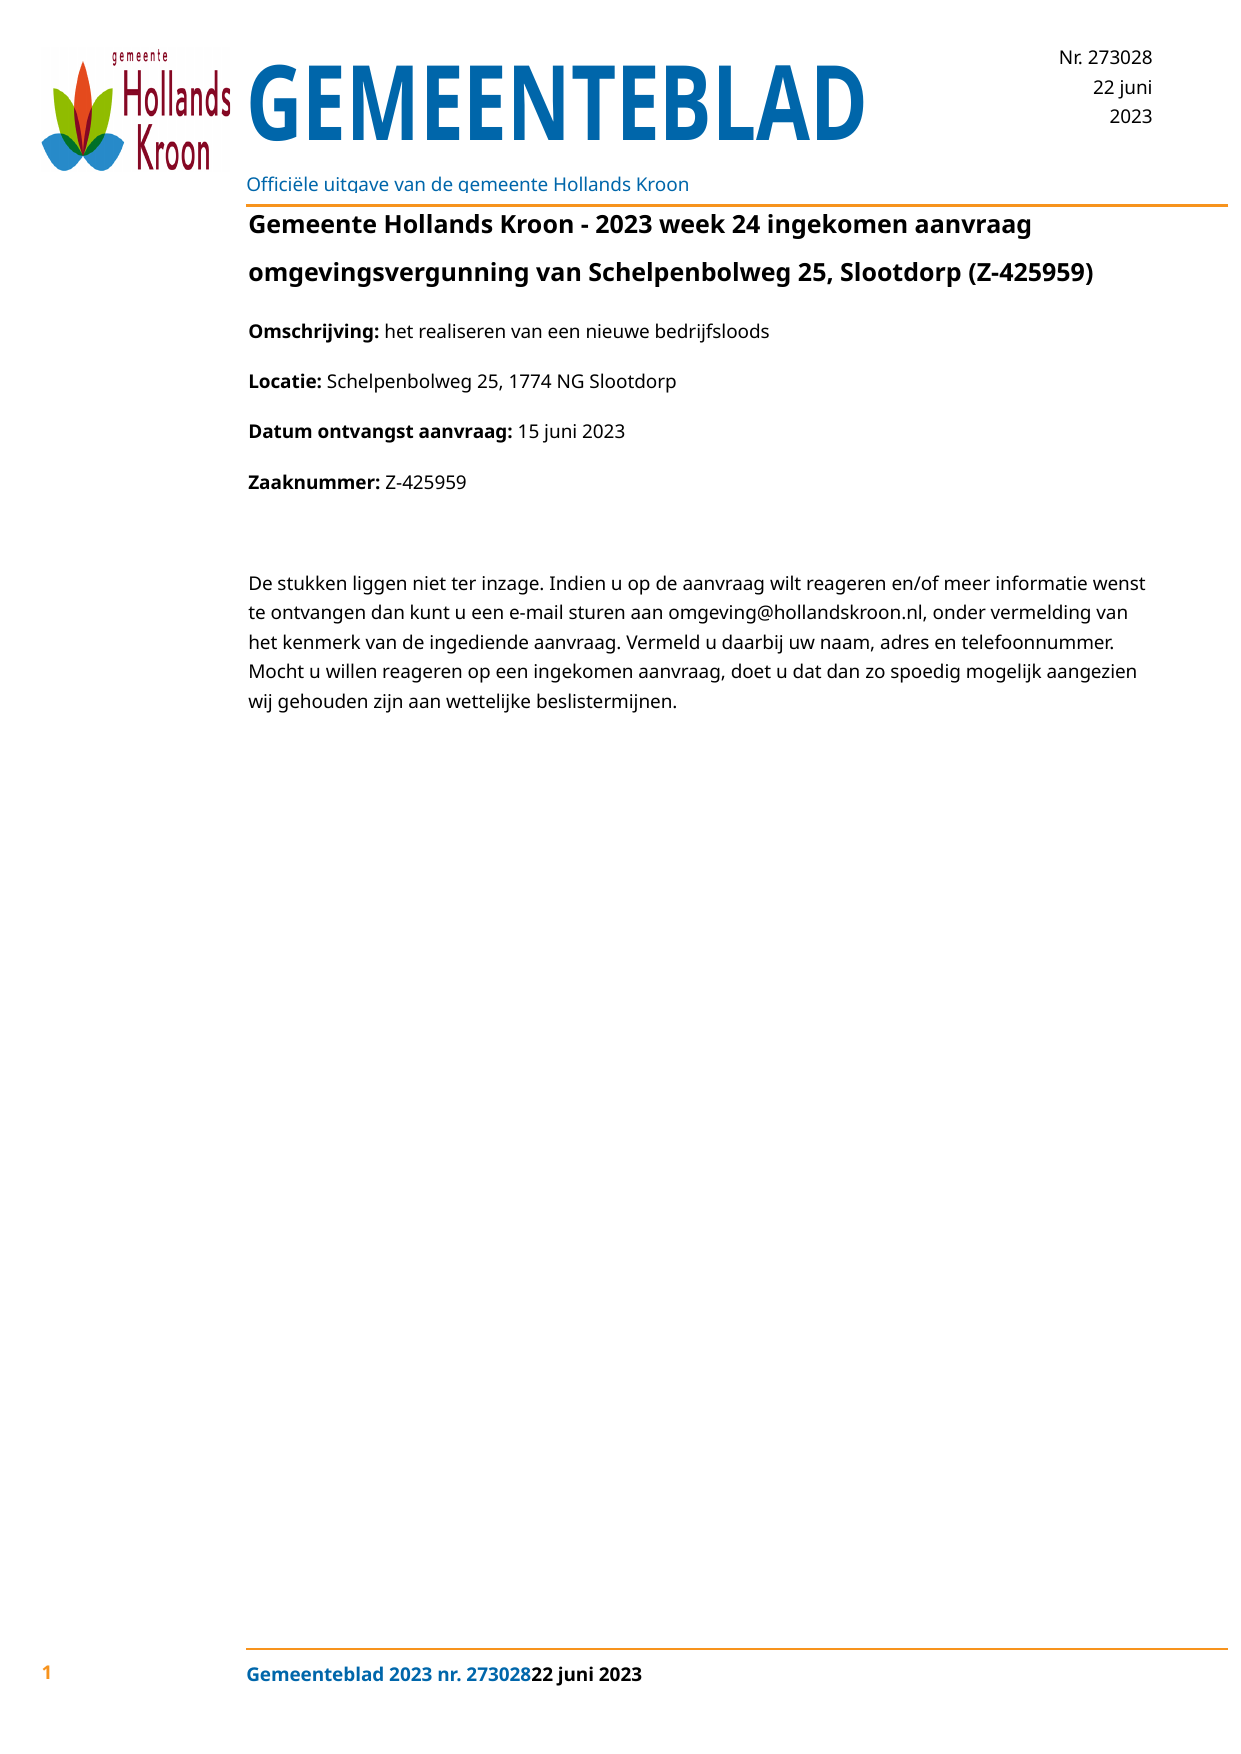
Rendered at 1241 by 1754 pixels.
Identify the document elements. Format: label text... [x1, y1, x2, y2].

text De stukken liggen niet ter inzage. Indien u op de aanvraag wilt reageren en/of meer informatie wenst te ontvangen dan kunt u een e-mail sturen aan omgeving@hollandskroon.nl, onder vermelding van het kenmerk van de ingediende aanvraag. Vermeld u daarbij uw naam, adres en telefoonnummer. Mocht u willen reageren op een ingekomen aanvraag, doet u dat dan zo spoedig mogelijk aangezien wij gehouden zijn aan wettelijke beslistermijnen. [248, 570, 1152, 714]
picture [41, 47, 231, 172]
text Datum ontvangst aanvraag: 15 juni 2023 [248, 419, 1152, 444]
text Gemeente Hollands Kroon - 2023 week 24 ingekomen aanvraag omgevingsvergunning van Schelpenbolweg 25, Slootdorp (Z-425959) [248, 207, 1152, 288]
text Omschrijving: het realiseren van een nieuwe bedrijfsloods [248, 318, 1152, 344]
text Zaaknummer: Z-425959 [248, 469, 1152, 495]
text Locatie: Schelpenbolweg 25, 1774 NG Slootdorp [248, 368, 1152, 394]
